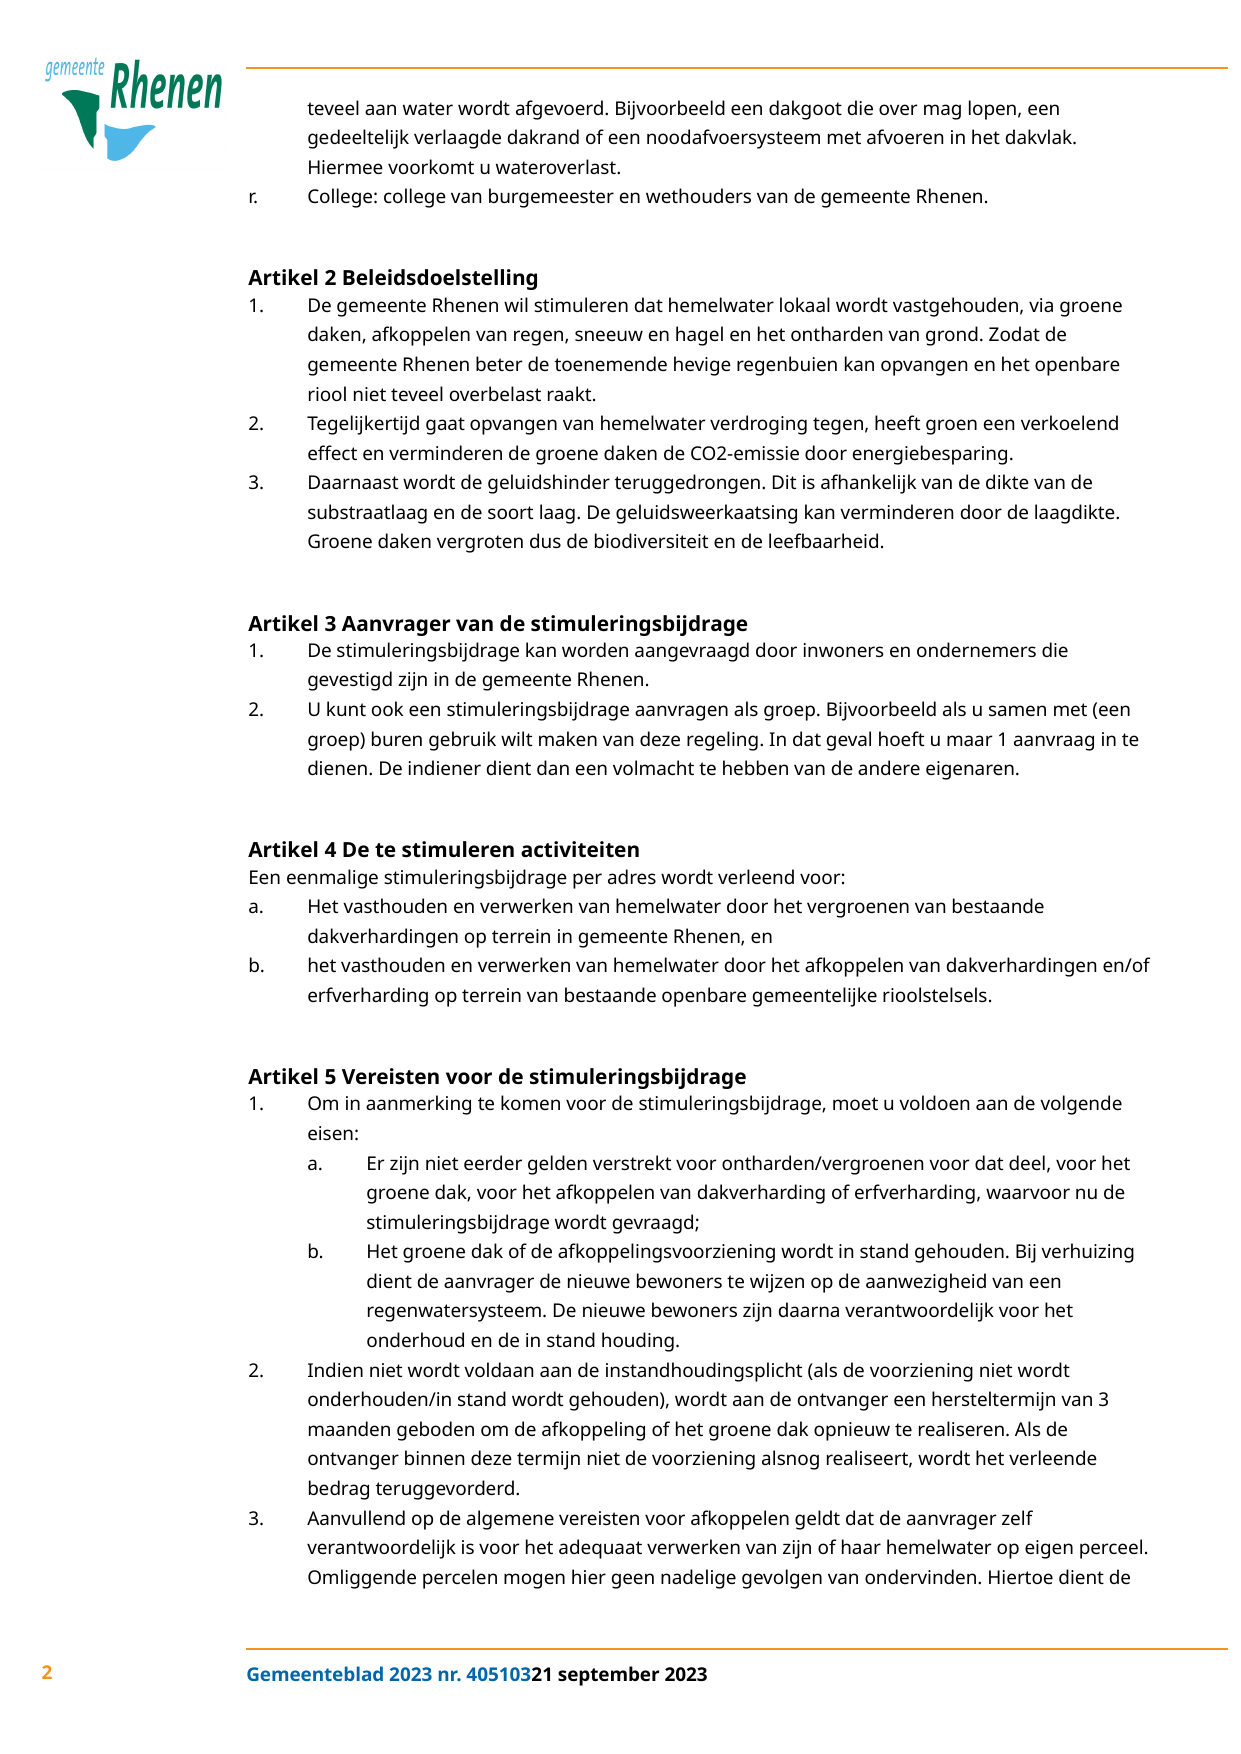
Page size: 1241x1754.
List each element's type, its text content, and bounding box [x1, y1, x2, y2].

list College: college van burgemeester en wethouders van de gemeente Rhenen. [248, 183, 1152, 209]
list U kunt ook een stimuleringsbijdrage aanvragen als groep. Bijvoorbeeld als u samen met (een groep) buren gebruik wilt maken van deze regeling. In dat geval hoeft u maar 1 aanvraag in te dienen. De indiener dient dan een volmacht te hebben van de andere eigenaren. [248, 696, 1152, 781]
list De stimuleringsbijdrage kan worden aangevraagd door inwoners en ondernemers die gevestigd zijn in de gemeente Rhenen. [248, 637, 1152, 692]
list teveel aan water wordt afgevoerd. Bijvoorbeeld een dakgoot die over mag lopen, een gedeeltelijk verlaagde dakrand of een noodafvoersysteem met afvoeren in het dakvlak. Hiermee voorkomt u wateroverlast. [248, 95, 1152, 180]
list Om in aanmerking te komen voor de stimuleringsbijdrage, moet u voldoen aan de volgende eisen: [248, 1091, 1152, 1146]
text Artikel 2 Beleidsdoelstelling [248, 263, 1152, 292]
list het vasthouden en verwerken van hemelwater door het afkoppelen van dakverhardingen en/of erfverharding op terrein van bestaande openbare gemeentelijke rioolstelsels. [248, 953, 1152, 1008]
text Artikel 5 Vereisten voor de stimuleringsbijdrage [248, 1062, 1152, 1091]
list Het vasthouden en verwerken van hemelwater door het vergroenen van bestaande dakverhardingen op terrein in gemeente Rhenen, en [248, 893, 1152, 949]
list Het groene dak of de afkoppelingsvoorziening wordt in stand gehouden. Bij verhuizing dient de aanvrager de nieuwe bewoners te wijzen op de aanwezigheid van een regenwatersysteem. De nieuwe bewoners zijn daarna verantwoordelijk voor het onderhoud en de in stand houding. [307, 1238, 1152, 1353]
text Artikel 3 Aanvrager van de stimuleringsbijdrage [248, 609, 1152, 637]
list De gemeente Rhenen wil stimuleren dat hemelwater lokaal wordt vastgehouden, via groene daken, afkoppelen van regen, sneeuw en hagel en het ontharden van grond. Zodat de gemeente Rhenen beter de toenemende hevige regenbuien kan opvangen en het openbare riool niet teveel overbelast raakt. [248, 292, 1152, 406]
list Aanvullend op de algemene vereisten voor afkoppelen geldt dat de aanvrager zelf verantwoordelijk is voor het adequaat verwerken van zijn of haar hemelwater op eigen perceel. Omliggende percelen mogen hier geen nadelige gevolgen van ondervinden. Hiertoe dient de [248, 1505, 1152, 1590]
list Indien niet wordt voldaan aan de instandhoudingsplicht (als de voorziening niet wordt onderhouden/in stand wordt gehouden), wordt aan de ontvanger een hersteltermijn van 3 maanden geboden om de afkoppeling of het groene dak opnieuw te realiseren. Als de ontvanger binnen deze termijn niet de voorziening alsnog realiseert, wordt het verleende bedrag teruggevorderd. [248, 1357, 1152, 1501]
list Er zijn niet eerder gelden verstrekt voor ontharden/vergroenen voor dat deel, voor het groene dak, voor het afkoppelen van dakverharding of erfverharding, waarvoor nu de stimuleringsbijdrage wordt gevraagd; [307, 1150, 1152, 1235]
list Daarnaast wordt de geluidshinder teruggedrongen. Dit is afhankelijk van de dikte van de substraatlaag en de soort laag. De geluidsweerkaatsing kan verminderen door de laagdikte. Groene daken vergroten dus de biodiversiteit en de leefbaarheid. [248, 469, 1152, 554]
text Artikel 4 De te stimuleren activiteiten [248, 835, 1152, 864]
text Een eenmalige stimuleringsbijdrage per adres wordt verleend voor: [248, 864, 1152, 889]
picture [41, 47, 231, 172]
list Tegelijkertijd gaat opvangen van hemelwater verdroging tegen, heeft groen een verkoelend effect en verminderen de groene daken de CO2-emissie door energiebesparing. [248, 410, 1152, 466]
